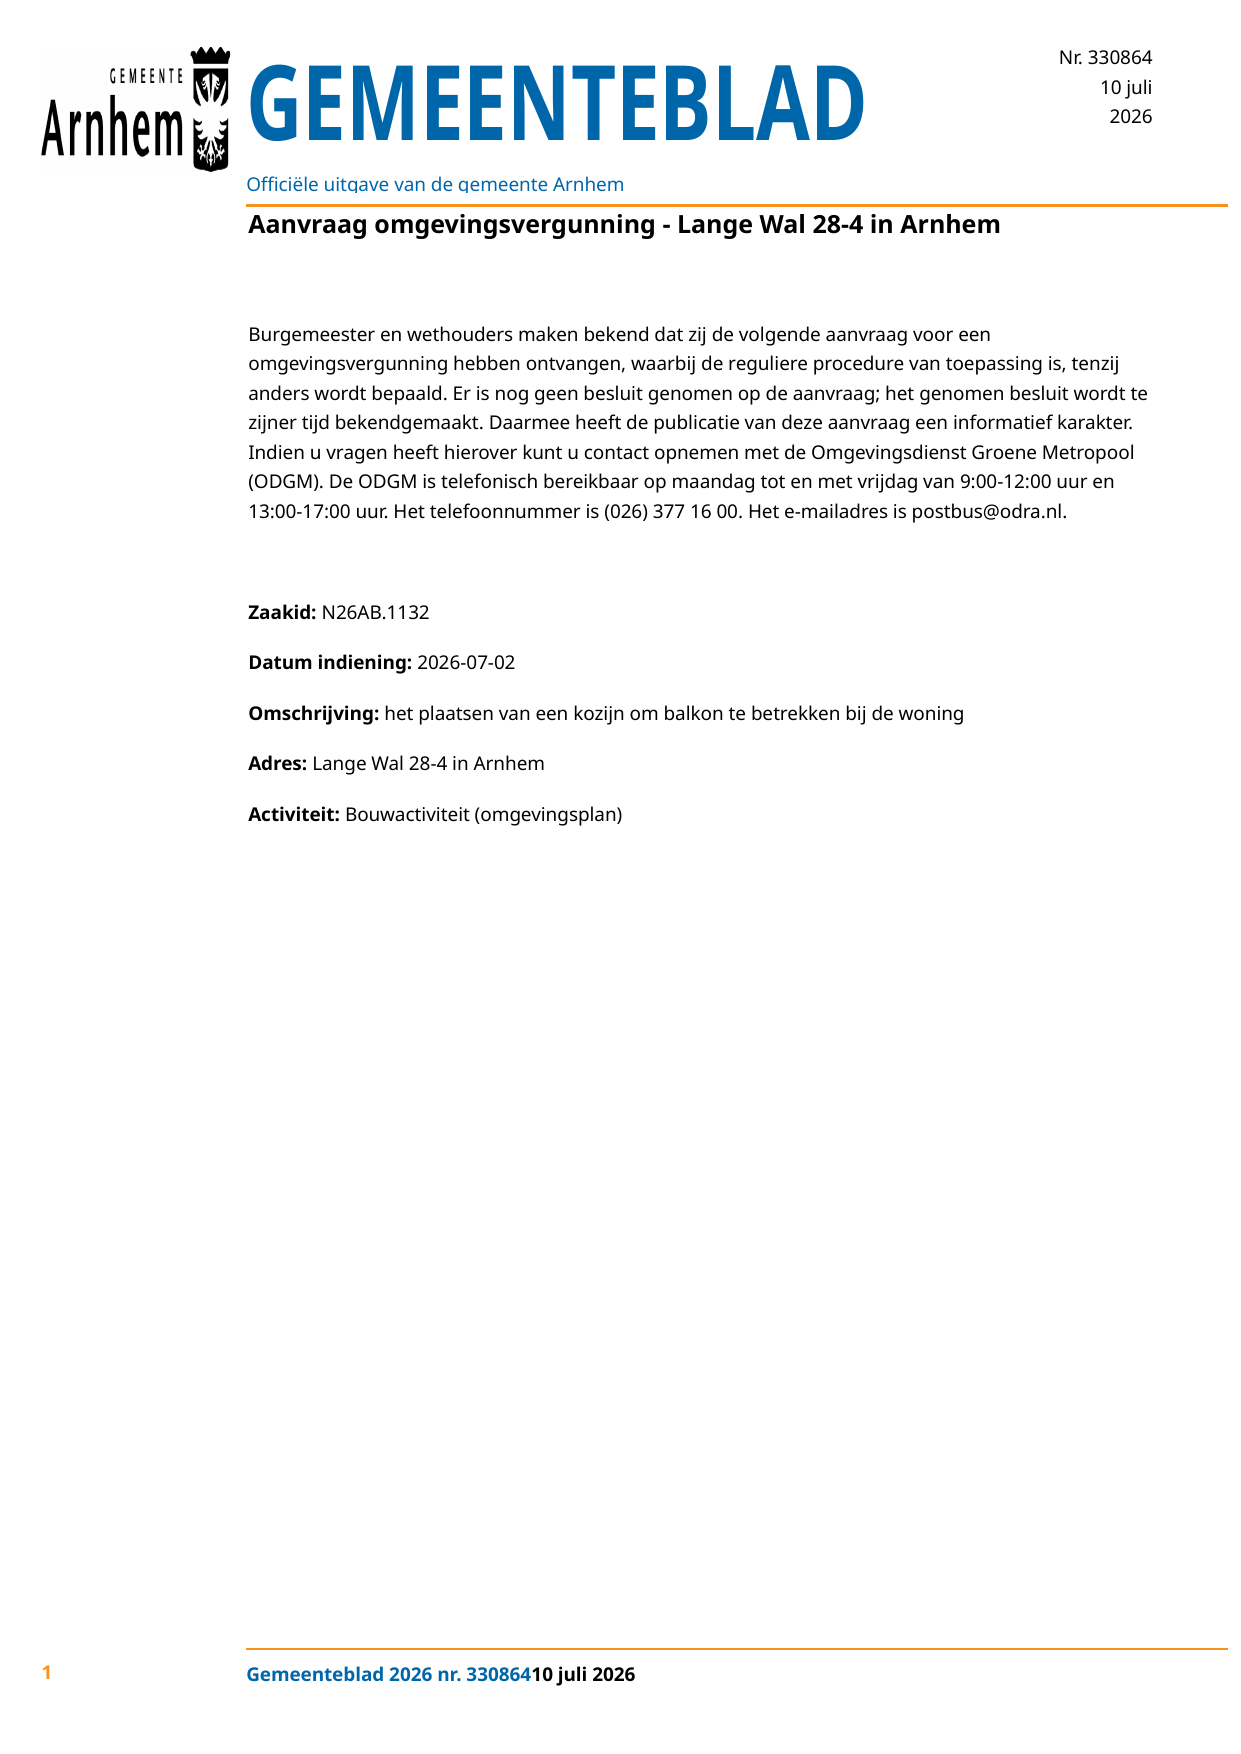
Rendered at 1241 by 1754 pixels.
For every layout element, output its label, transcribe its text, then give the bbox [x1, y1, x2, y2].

text Aanvraag omgevingsvergunning - Lange Wal 28-4 in Arnhem [248, 207, 1152, 241]
text Adres: Lange Wal 28-4 in Arnhem [248, 750, 1152, 776]
text Activiteit: Bouwactiviteit (omgevingsplan) [248, 801, 1152, 826]
picture [41, 47, 231, 172]
text Burgemeester en wethouders maken bekend dat zij de volgende aanvraag voor een omgevingsvergunning hebben ontvangen, waarbij de reguliere procedure van toepassing is, tenzij anders wordt bepaald. Er is nog geen besluit genomen op de aanvraag; het genomen besluit wordt te zijner tijd bekendgemaakt. Daarmee heeft de publicatie van deze aanvraag een informatief karakter. Indien u vragen heeft hierover kunt u contact opnemen met de Omgevingsdienst Groene Metropool (ODGM). De ODGM is telefonisch bereikbaar op maandag tot en met vrijdag van 9:00-12:00 uur en 13:00-17:00 uur. Het telefoonnummer is (026) 377 16 00. Het e-mailadres is postbus@odra.nl. [248, 321, 1152, 524]
text Zaakid: N26AB.1132 [248, 599, 1152, 625]
text Omschrijving: het plaatsen van een kozijn om balkon te betrekken bij de woning [248, 700, 1152, 726]
text Datum indiening: 2026-07-02 [248, 649, 1152, 675]
